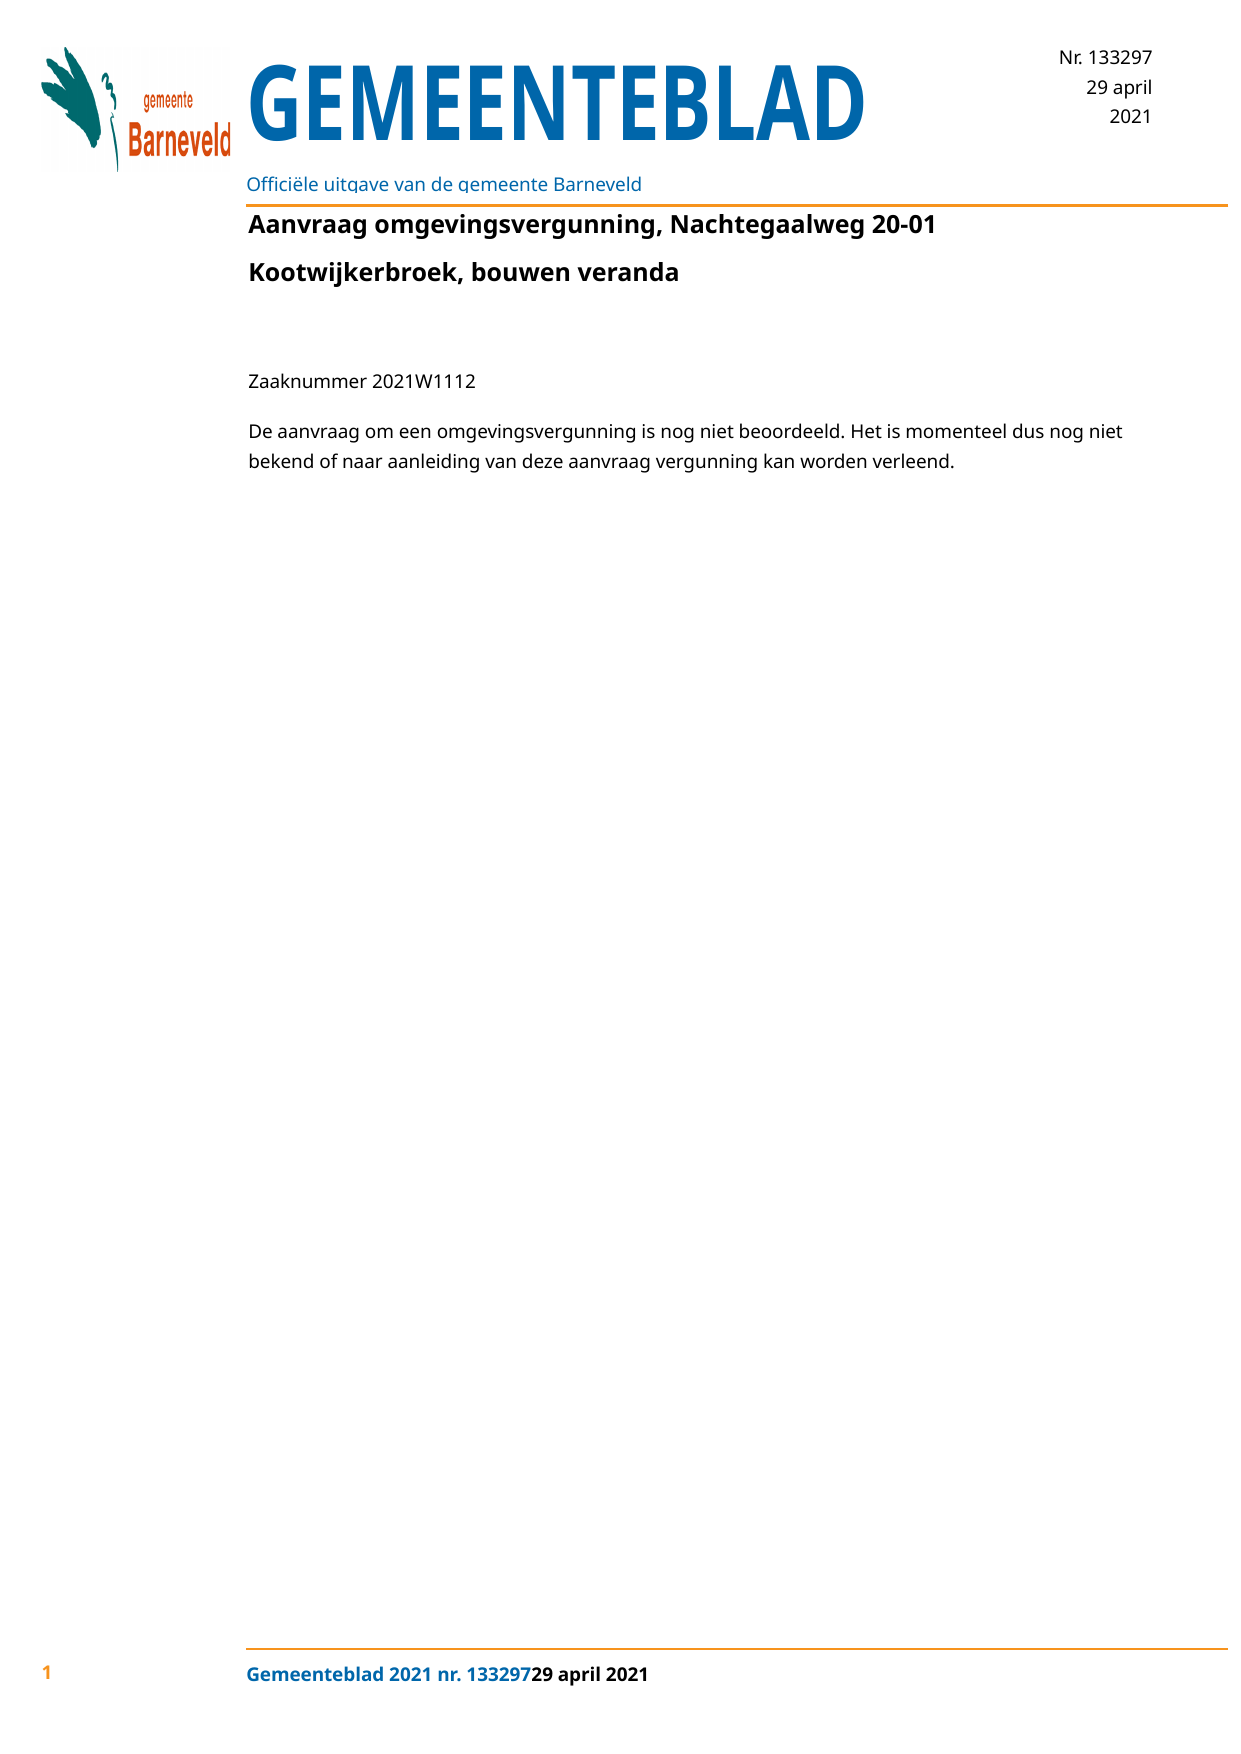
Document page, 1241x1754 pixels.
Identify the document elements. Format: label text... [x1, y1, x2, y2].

text De aanvraag om een omgevingsvergunning is nog niet beoordeeld. Het is momenteel dus nog niet bekend of naar aanleiding van deze aanvraag vergunning kan worden verleend. [248, 419, 1152, 474]
text Aanvraag omgevingsvergunning, Nachtegaalweg 20-01 Kootwijkerbroek, bouwen veranda [248, 207, 1152, 288]
picture [41, 47, 231, 172]
text Zaaknummer 2021W1112 [248, 368, 1152, 394]
